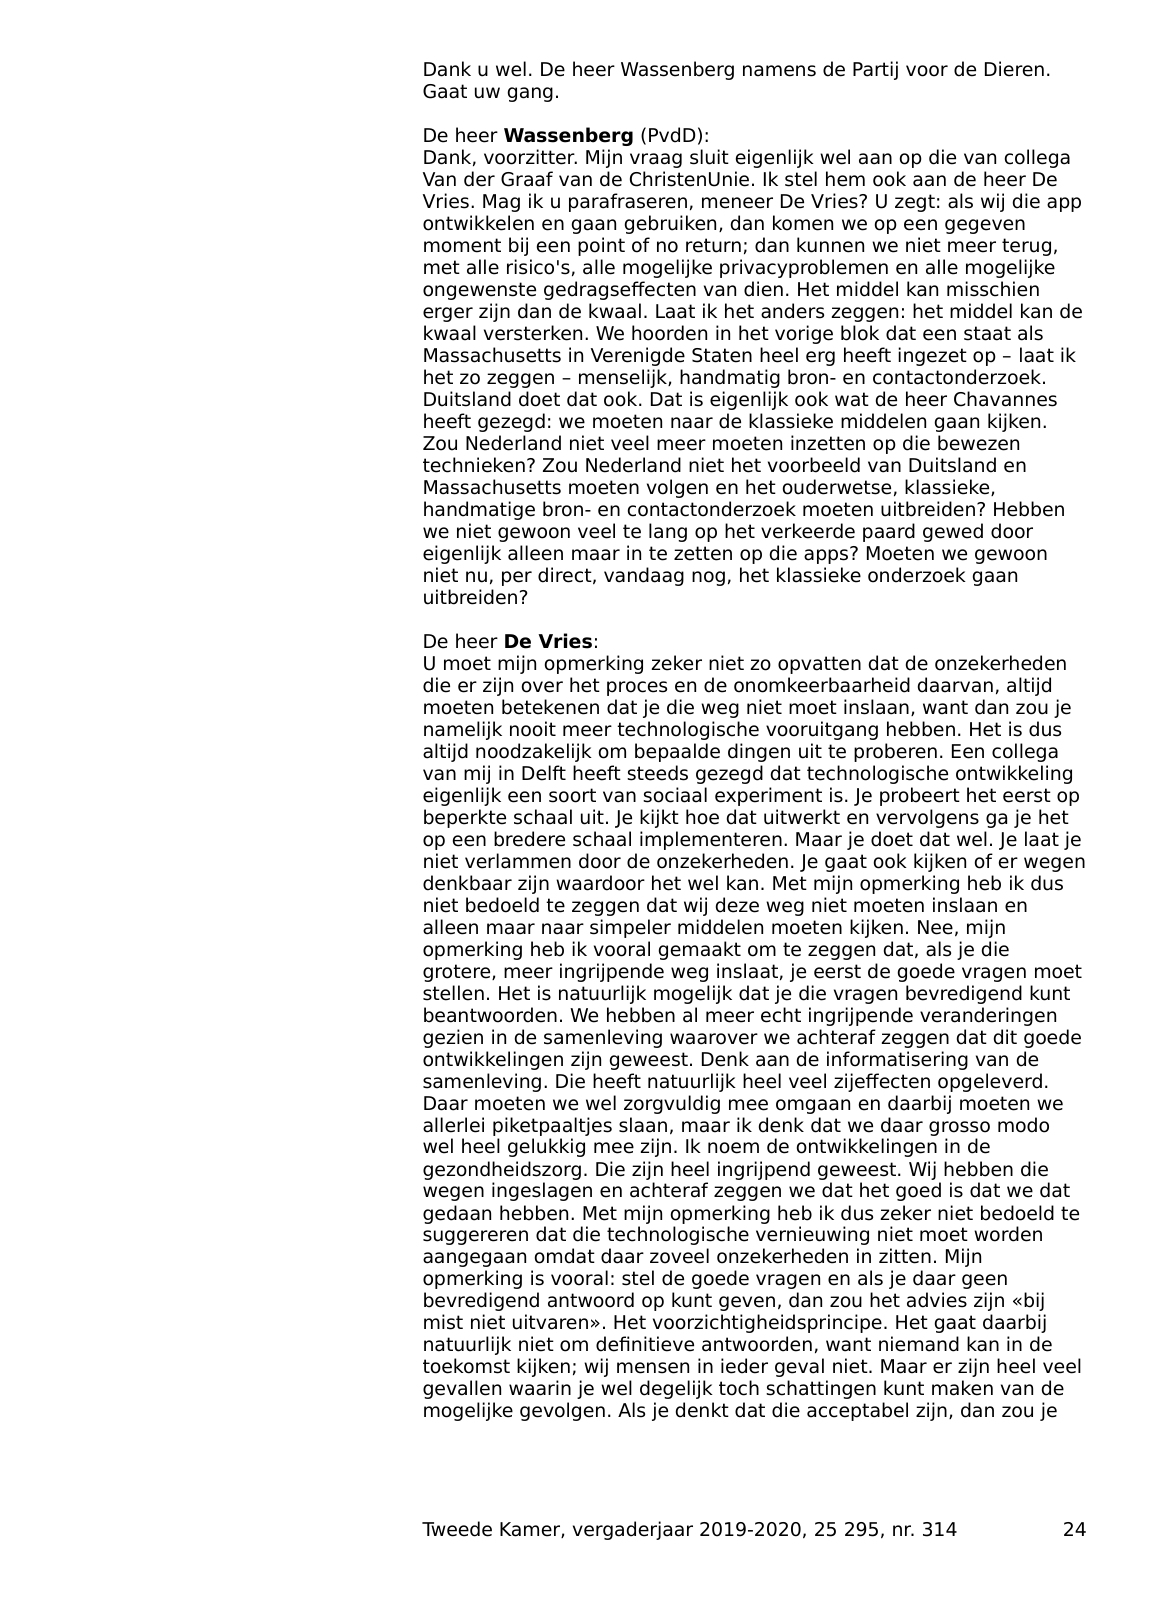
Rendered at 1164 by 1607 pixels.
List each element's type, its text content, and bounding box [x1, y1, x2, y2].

text De heer Wassenberg (PvdD): [422, 125, 1087, 147]
text Dank u wel. De heer Wassenberg namens de Partij voor de Dieren. Gaat uw gang. [422, 59, 1087, 103]
text U moet mijn opmerking zeker niet zo opvatten dat de onzekerheden die er zijn over het proces en de onomkeerbaarheid daarvan, altijd moeten betekenen dat je die weg niet moet inslaan, want dan zou je namelijk nooit meer technologische vooruitgang hebben. Het is dus altijd noodzakelijk om bepaalde dingen uit te proberen. Een collega van mij in Delft heeft steeds gezegd dat technologische ontwikkeling eigenlijk een soort van sociaal experiment is. Je probeert het eerst op beperkte schaal uit. Je kijkt hoe dat uitwerkt en vervolgens ga je het op een bredere schaal implementeren. Maar je doet dat wel. Je laat je niet verlammen door de onzekerheden. Je gaat ook kijken of er wegen denkbaar zijn waardoor het wel kan. Met mijn opmerking heb ik dus niet bedoeld te zeggen dat wij deze weg niet moeten inslaan en alleen maar naar simpeler middelen moeten kijken. Nee, mijn opmerking heb ik vooral gemaakt om te zeggen dat, als je die grotere, meer ingrijpende weg inslaat, je eerst de goede vragen moet stellen. Het is natuurlijk mogelijk dat je die vragen bevredigend kunt beantwoorden. We hebben al meer echt ingrijpende veranderingen gezien in de samenleving waarover we achteraf zeggen dat dit goede ontwikkelingen zijn geweest. Denk aan de informatisering van de samenleving. Die heeft natuurlijk heel veel zijeffecten opgeleverd. Daar moeten we wel zorgvuldig mee omgaan en daarbij moeten we allerlei piketpaaltjes slaan, maar ik denk dat we daar grosso modo wel heel gelukkig mee zijn. Ik noem de ontwikkelingen in de gezondheidszorg. Die zijn heel ingrijpend geweest. Wij hebben die wegen ingeslagen en achteraf zeggen we dat het goed is dat we dat gedaan hebben. Met mijn opmerking heb ik dus zeker niet bedoeld te suggereren dat die technologische vernieuwing niet moet worden aangegaan omdat daar zoveel onzekerheden in zitten. Mijn opmerking is vooral: stel de goede vragen en als je daar geen bevredigend antwoord op kunt geven, dan zou het advies zijn «bij mist niet uitvaren». Het voorzichtigheidsprincipe. Het gaat daarbij natuurlijk niet om definitieve antwoorden, want niemand kan in de toekomst kijken; wij mensen in ieder geval niet. Maar er zijn heel veel gevallen waarin je wel degelijk toch schattingen kunt maken van de mogelijke gevolgen. Als je denkt dat die acceptabel zijn, dan zou je [422, 653, 1087, 1422]
text Dank, voorzitter. Mijn vraag sluit eigenlijk wel aan op die van collega Van der Graaf van de ChristenUnie. Ik stel hem ook aan de heer De Vries. Mag ik u parafraseren, meneer De Vries? U zegt: als wij die app ontwikkelen en gaan gebruiken, dan komen we op een gegeven moment bij een point of no return; dan kunnen we niet meer terug, met alle risico's, alle mogelijke privacyproblemen en alle mogelijke ongewenste gedragseffecten van dien. Het middel kan misschien erger zijn dan de kwaal. Laat ik het anders zeggen: het middel kan de kwaal versterken. We hoorden in het vorige blok dat een staat als Massachusetts in Verenigde Staten heel erg heeft ingezet op – laat ik het zo zeggen – menselijk, handmatig bron- en contactonderzoek. Duitsland doet dat ook. Dat is eigenlijk ook wat de heer Chavannes heeft gezegd: we moeten naar de klassieke middelen gaan kijken. Zou Nederland niet veel meer moeten inzetten op die bewezen technieken? Zou Nederland niet het voorbeeld van Duitsland en Massachusetts moeten volgen en het ouderwetse, klassieke, handmatige bron- en contactonderzoek moeten uitbreiden? Hebben we niet gewoon veel te lang op het verkeerde paard gewed door eigenlijk alleen maar in te zetten op die apps? Moeten we gewoon niet nu, per direct, vandaag nog, het klassieke onderzoek gaan uitbreiden? [422, 147, 1087, 609]
text De heer De Vries: [422, 631, 1087, 653]
